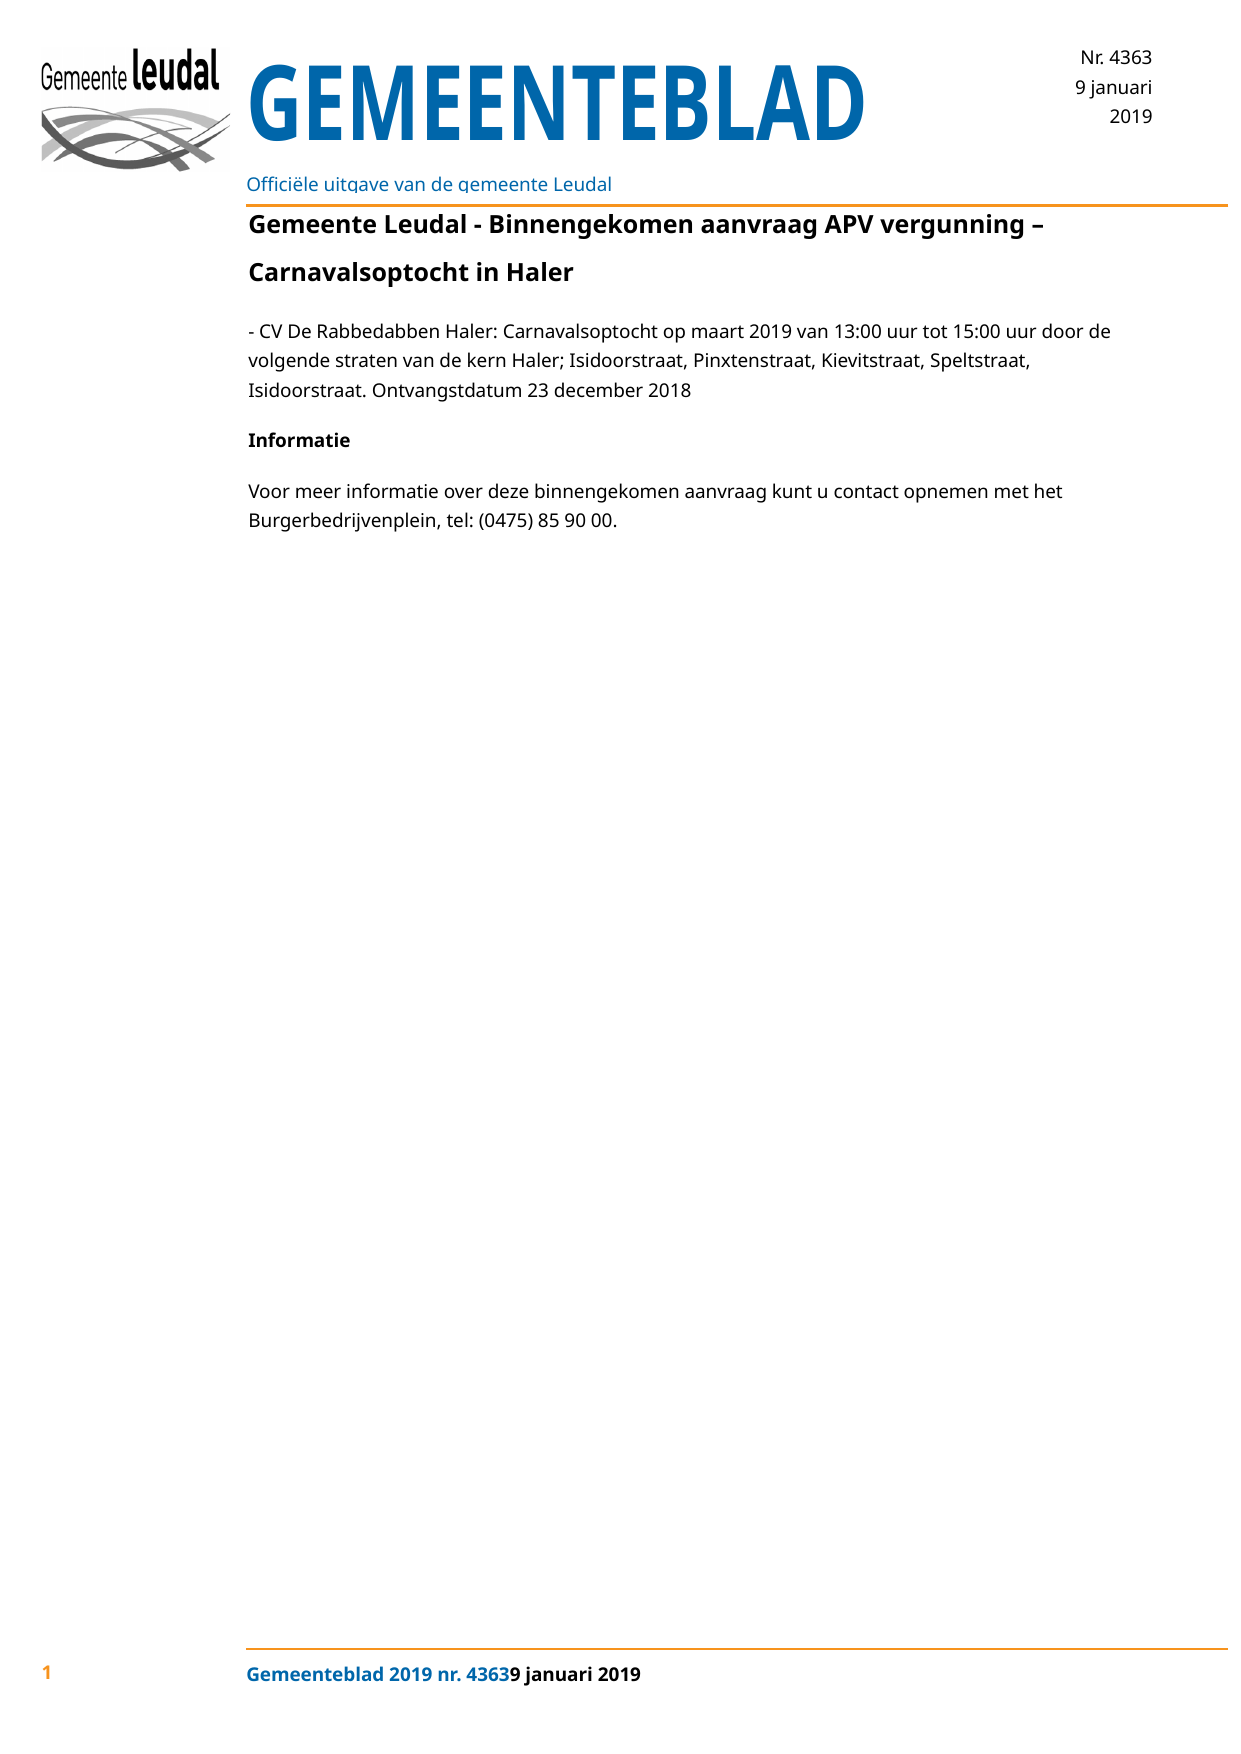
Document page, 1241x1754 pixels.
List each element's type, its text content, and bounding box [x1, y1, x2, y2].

picture [41, 47, 231, 172]
text - CV De Rabbedabben Haler: Carnavalsoptocht op maart 2019 van 13:00 uur tot 15:00 uur door de volgende straten van de kern Haler; Isidoorstraat, Pinxtenstraat, Kievitstraat, Speltstraat, Isidoorstraat. Ontvangstdatum 23 december 2018 [248, 318, 1152, 403]
text Voor meer informatie over deze binnengekomen aanvraag kunt u contact opnemen met het Burgerbedrijvenplein, tel: (0475) 85 90 00. [248, 478, 1152, 533]
text Gemeente Leudal - Binnengekomen aanvraag APV vergunning – Carnavalsoptocht in Haler [248, 207, 1152, 288]
text Informatie [248, 427, 1152, 453]
